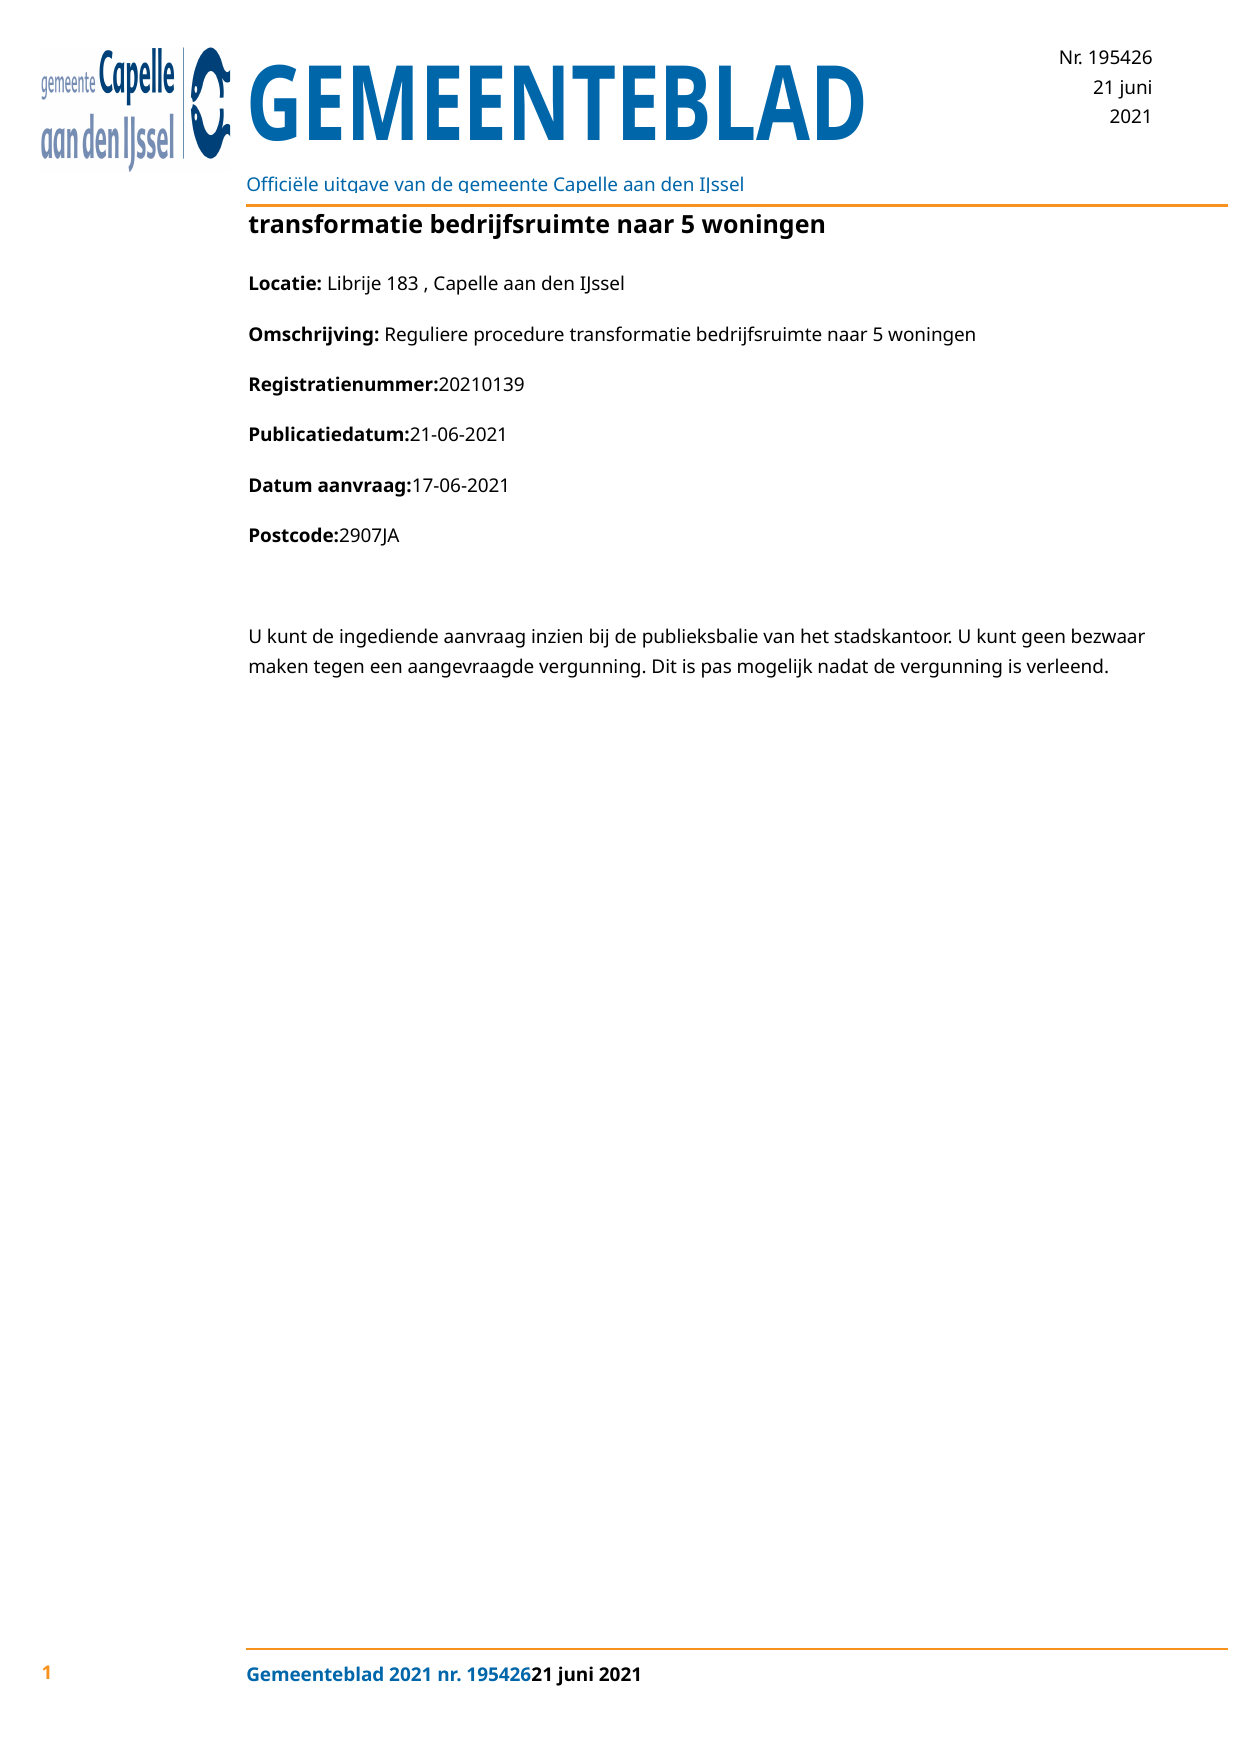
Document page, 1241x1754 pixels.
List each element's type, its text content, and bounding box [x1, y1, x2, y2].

picture [41, 47, 231, 172]
text transformatie bedrijfsruimte naar 5 woningen [248, 207, 1152, 241]
text Datum aanvraag:17-06-2021 [248, 472, 1152, 498]
text Publicatiedatum:21-06-2021 [248, 422, 1152, 447]
text Locatie: Librije 183 , Capelle aan den IJssel [248, 270, 1152, 296]
text Postcode:2907JA [248, 522, 1152, 548]
text Omschrijving: Reguliere procedure transformatie bedrijfsruimte naar 5 woningen [248, 321, 1152, 346]
text U kunt de ingediende aanvraag inzien bij de publieksbalie van het stadskantoor. U kunt geen bezwaar maken tegen een aangevraagde vergunning. Dit is pas mogelijk nadat de vergunning is verleend. [248, 623, 1152, 678]
text Registratienummer:20210139 [248, 371, 1152, 397]
